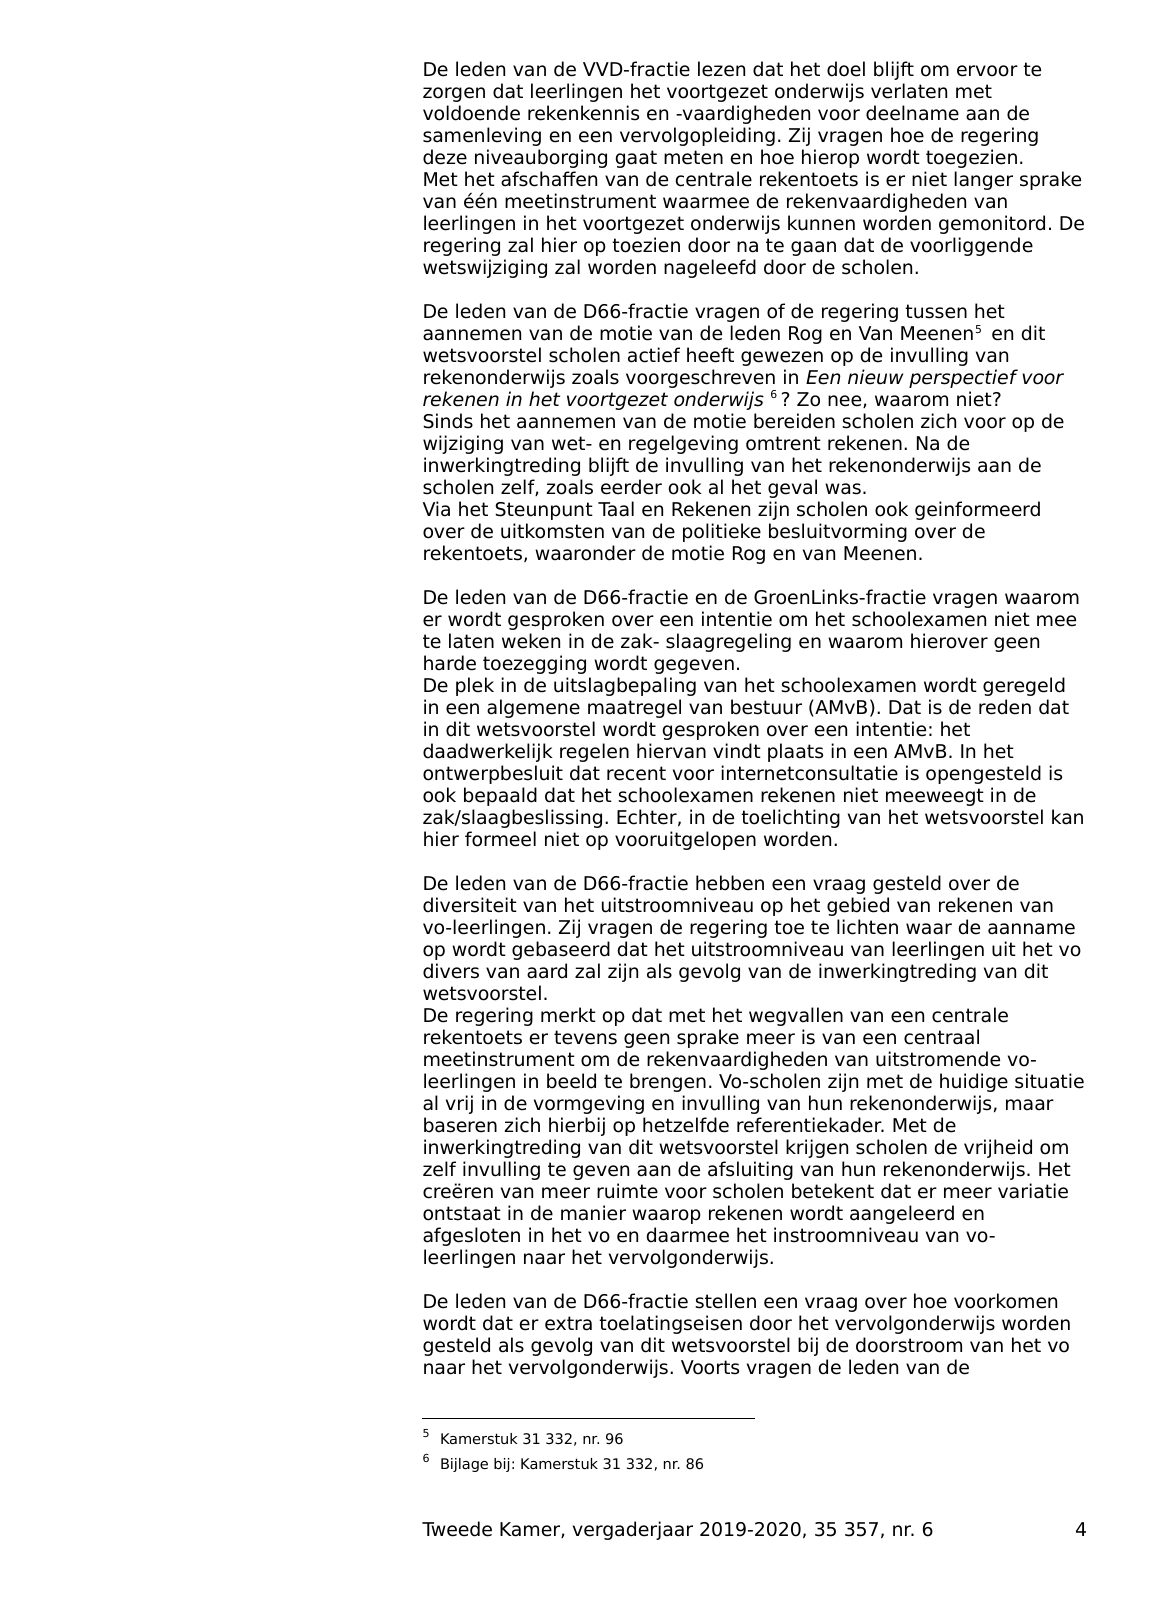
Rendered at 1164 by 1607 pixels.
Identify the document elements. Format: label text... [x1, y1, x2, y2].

text De leden van de D66-fractie hebben een vraag gesteld over de diversiteit van het uitstroomniveau op het gebied van rekenen van vo-leerlingen. Zij vragen de regering toe te lichten waar de aanname op wordt gebaseerd dat het uitstroomniveau van leerlingen uit het vo divers van aard zal zijn als gevolg van de inwerkingtreding van dit wetsvoorstel. [422, 873, 1087, 1005]
text Sinds het aannemen van de motie bereiden scholen zich voor op de wijziging van wet- en regelgeving omtrent rekenen. Na de inwerkingtreding blijft de invulling van het rekenonderwijs aan de scholen zelf, zoals eerder ook al het geval was. [422, 411, 1087, 499]
text De regering merkt op dat met het wegvallen van een centrale rekentoets er tevens geen sprake meer is van een centraal meetinstrument om de rekenvaardigheden van uitstromende vo-leerlingen in beeld te brengen. Vo-scholen zijn met de huidige situatie al vrij in de vormgeving en invulling van hun rekenonderwijs, maar baseren zich hierbij op hetzelfde referentiekader. Met de inwerkingtreding van dit wetsvoorstel krijgen scholen de vrijheid om zelf invulling te geven aan de afsluiting van hun rekenonderwijs. Het creëren van meer ruimte voor scholen betekent dat er meer variatie ontstaat in de manier waarop rekenen wordt aangeleerd en afgesloten in het vo en daarmee het instroomniveau van vo-leerlingen naar het vervolgonderwijs. [422, 1005, 1087, 1268]
text Bijlage bij: Kamerstuk 31 332, nr. 86 [422, 1452, 1087, 1474]
text Via het Steunpunt Taal en Rekenen zijn scholen ook geinformeerd over de uitkomsten van de politieke besluitvorming over de rekentoets, waaronder de motie Rog en van Meenen. [422, 499, 1087, 565]
text De leden van de D66-fractie stellen een vraag over hoe voorkomen wordt dat er extra toelatingseisen door het vervolgonderwijs worden gesteld als gevolg van dit wetsvoorstel bij de doorstroom van het vo naar het vervolgonderwijs. Voorts vragen de leden van de [422, 1291, 1087, 1379]
text De leden van de VVD-fractie lezen dat het doel blijft om ervoor te zorgen dat leerlingen het voortgezet onderwijs verlaten met voldoende rekenkennis en -vaardigheden voor deelname aan de samenleving en een vervolgopleiding. Zij vragen hoe de regering deze niveauborging gaat meten en hoe hierop wordt toegezien. [422, 59, 1087, 169]
text De leden van de D66-fractie vragen of de regering tussen het aannemen van de motie van de leden Rog en Van Meenen en dit wetsvoorstel scholen actief heeft gewezen op de invulling van rekenonderwijs zoals voorgeschreven in Een nieuw perspectief voor rekenen in het voortgezet onderwijs ? Zo nee, waarom niet? [422, 301, 1087, 411]
text Kamerstuk 31 332, nr. 96 [422, 1427, 1087, 1449]
text Met het afschaffen van de centrale rekentoets is er niet langer sprake van één meetinstrument waarmee de rekenvaardigheden van leerlingen in het voortgezet onderwijs kunnen worden gemonitord. De regering zal hier op toezien door na te gaan dat de voorliggende wetswijziging zal worden nageleefd door de scholen. [422, 169, 1087, 279]
text De plek in de uitslagbepaling van het schoolexamen wordt geregeld in een algemene maatregel van bestuur (AMvB). Dat is de reden dat in dit wetsvoorstel wordt gesproken over een intentie: het daadwerkelijk regelen hiervan vindt plaats in een AMvB. In het ontwerpbesluit dat recent voor internetconsultatie is opengesteld is ook bepaald dat het schoolexamen rekenen niet meeweegt in de zak/slaagbeslissing. Echter, in de toelichting van het wetsvoorstel kan hier formeel niet op vooruitgelopen worden. [422, 675, 1087, 851]
text De leden van de D66-fractie en de GroenLinks-fractie vragen waarom er wordt gesproken over een intentie om het schoolexamen niet mee te laten weken in de zak- slaagregeling en waarom hierover geen harde toezegging wordt gegeven. [422, 587, 1087, 675]
